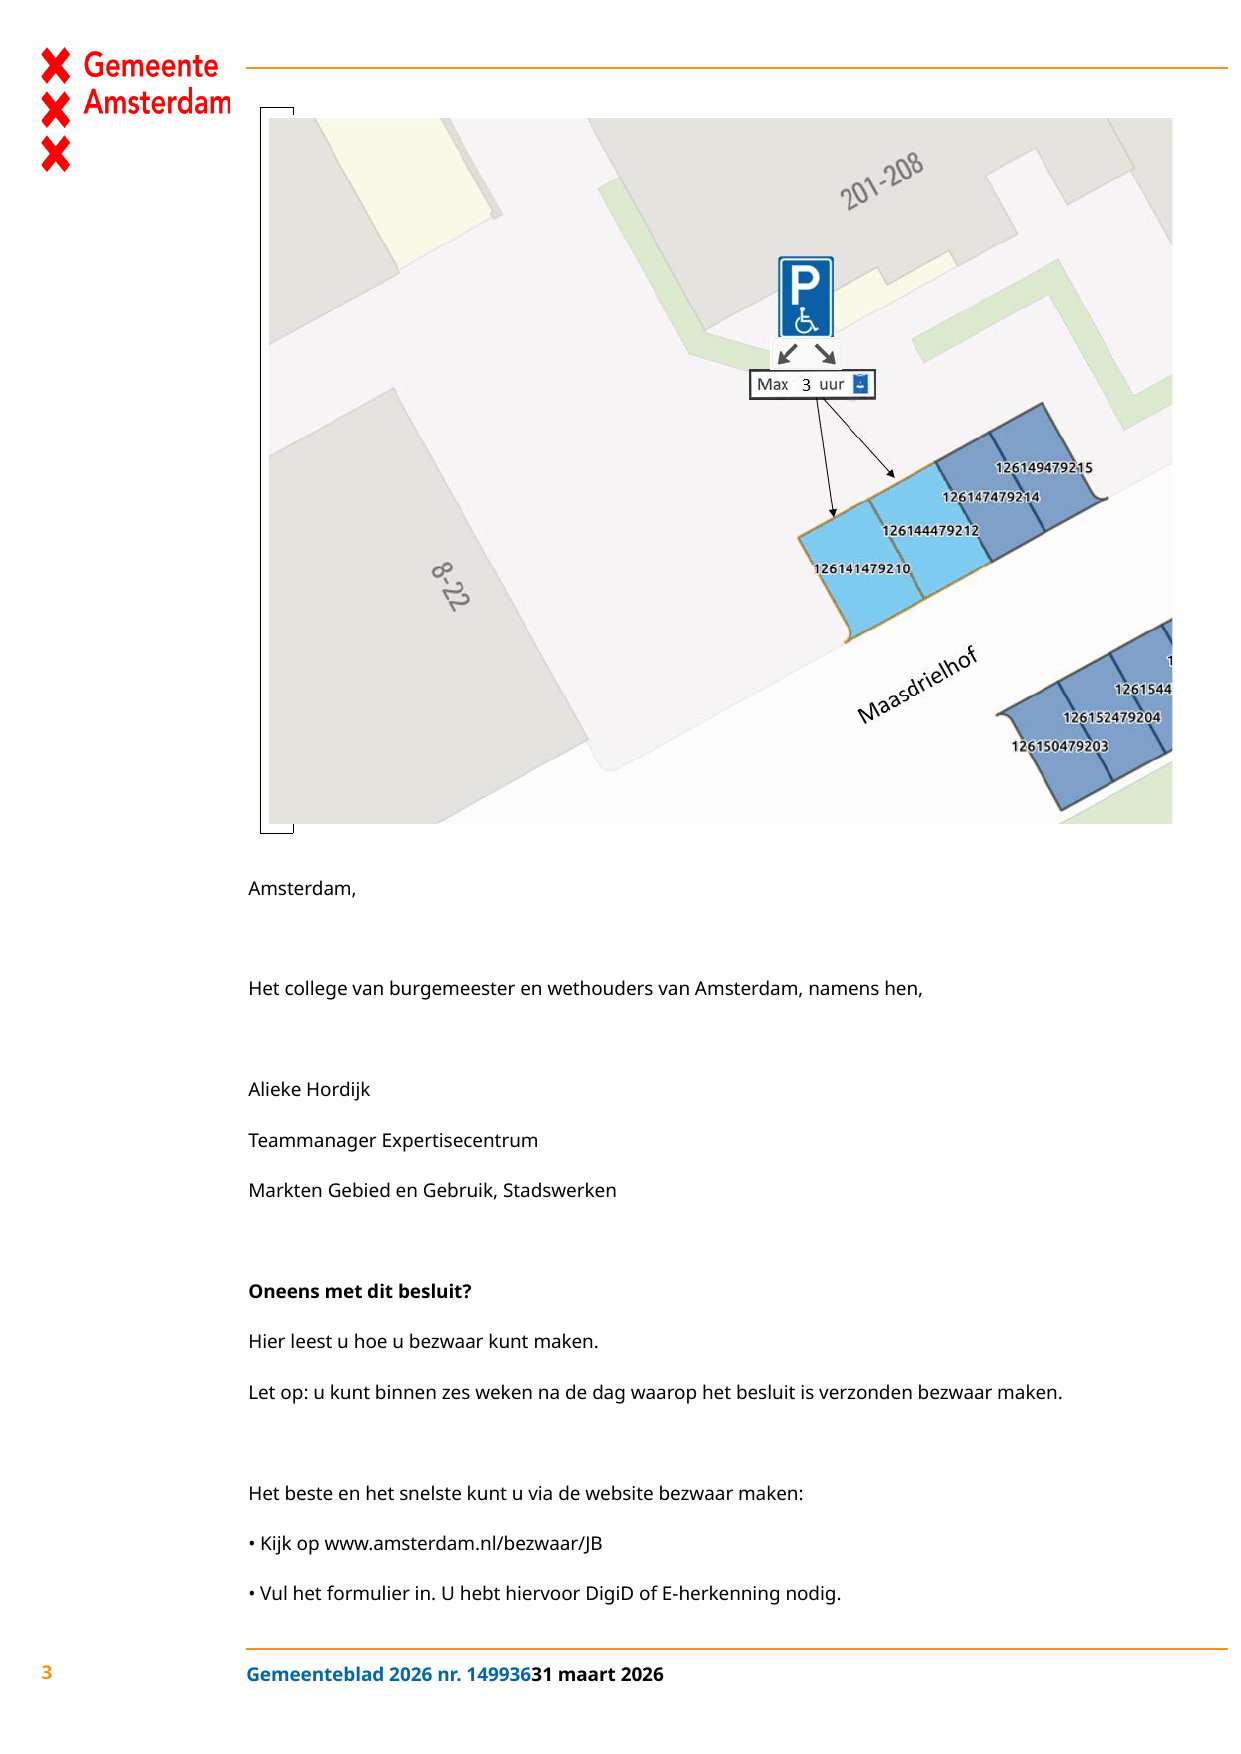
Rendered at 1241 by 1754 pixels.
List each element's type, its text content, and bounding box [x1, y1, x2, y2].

picture [268, 115, 1173, 824]
text Oneens met dit besluit? [248, 1278, 1152, 1304]
picture [41, 47, 231, 172]
text • Vul het formulier in. U hebt hiervoor DigiD of E-herkenning nodig. [248, 1581, 1152, 1606]
text Teammanager Expertisecentrum [248, 1127, 1152, 1152]
text Hier leest u hoe u bezwaar kunt maken. [248, 1328, 1152, 1354]
text Het beste en het snelste kunt u via de website bezwaar maken: [248, 1480, 1152, 1505]
text Markten Gebied en Gebruik, Stadswerken [248, 1177, 1152, 1203]
text Let op: u kunt binnen zes weken na de dag waarop het besluit is verzonden bezwaar maken. [248, 1379, 1152, 1404]
text Amsterdam, [248, 875, 1152, 900]
text Alieke Hordijk [248, 1076, 1152, 1102]
text • Kijk op www.amsterdam.nl/bezwaar/JB [248, 1530, 1152, 1556]
text Het college van burgemeester en wethouders van Amsterdam, namens hen, [248, 976, 1152, 1001]
